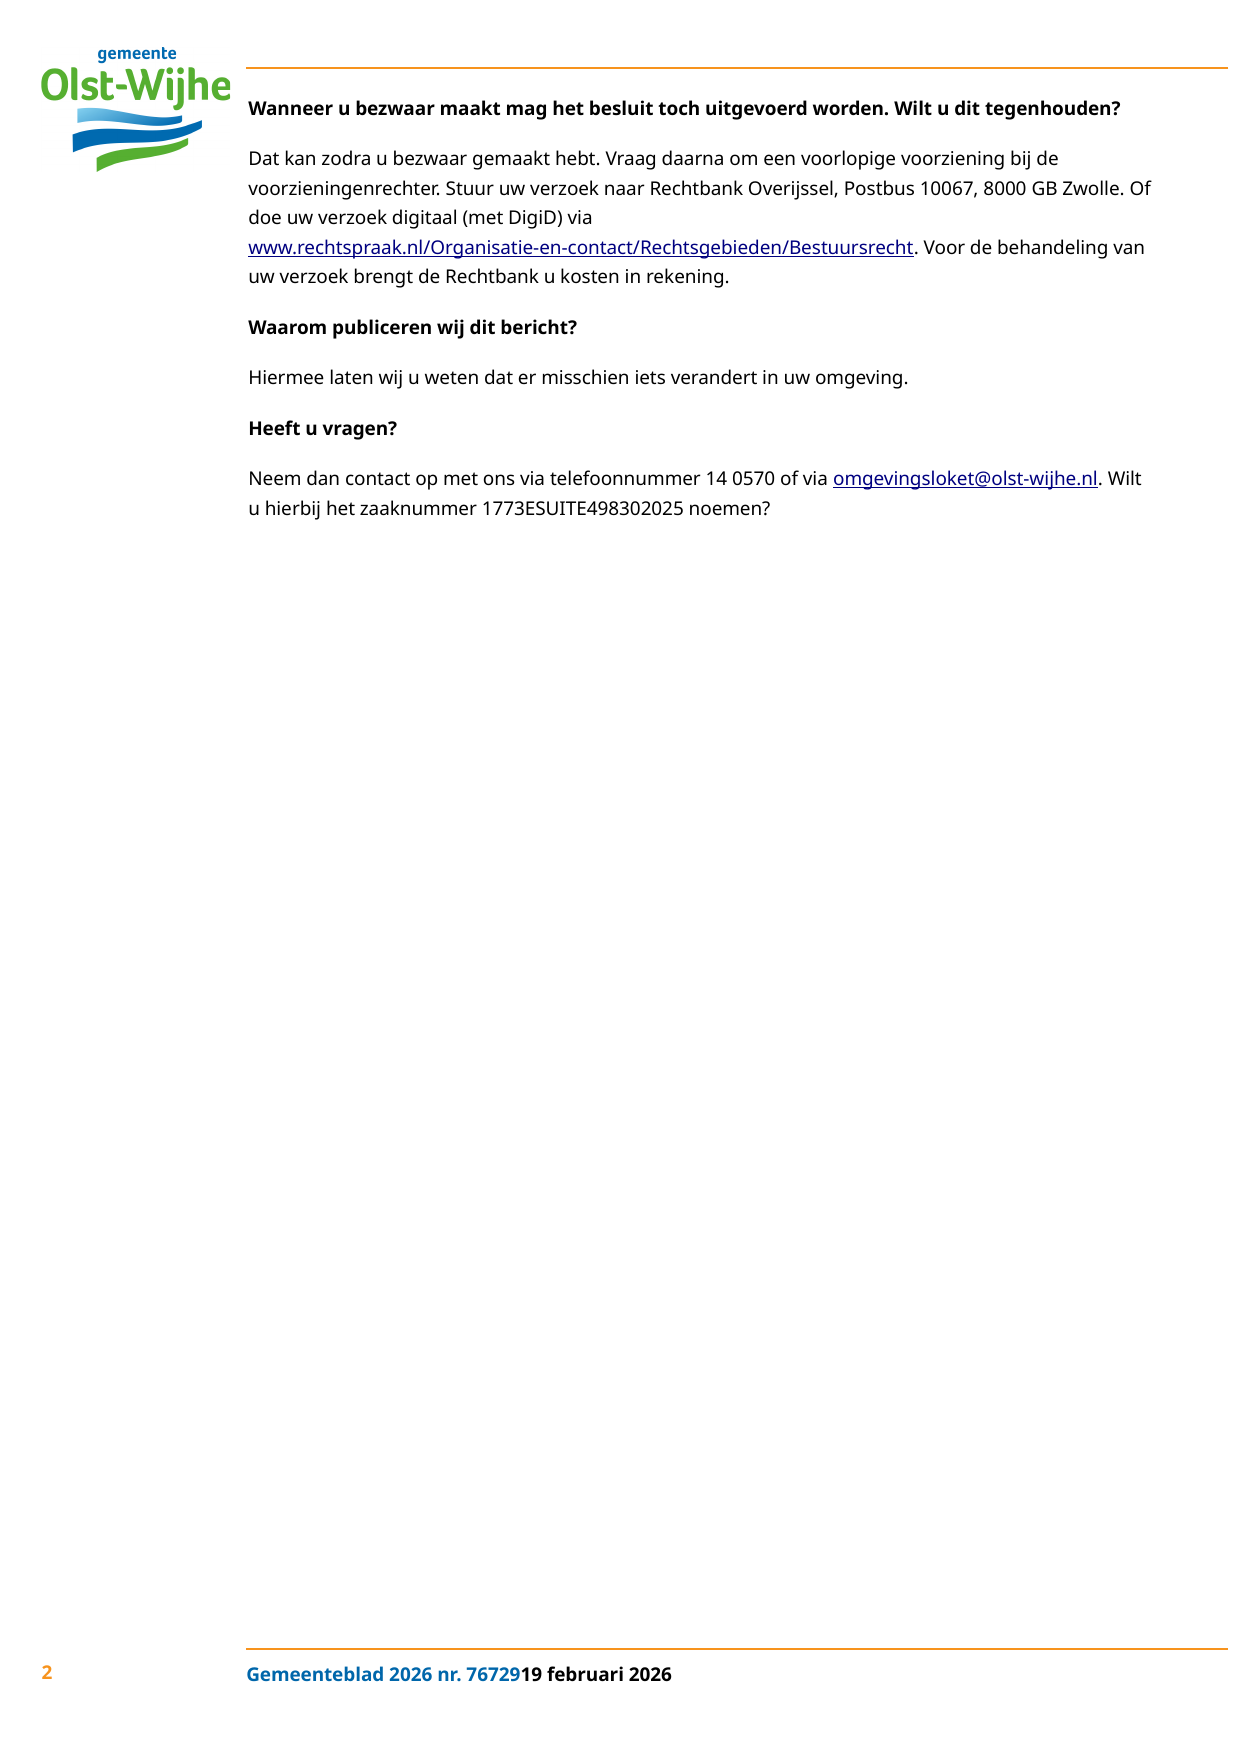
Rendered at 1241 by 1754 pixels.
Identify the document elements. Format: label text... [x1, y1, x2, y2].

text Dat kan zodra u bezwaar gemaakt hebt. Vraag daarna om een voorlopige voorziening bij de voorzieningenrechter. Stuur uw verzoek naar Rechtbank Overijssel, Postbus 10067, 8000 GB Zwolle. Of doe uw verzoek digitaal (met DigiD) via www.rechtspraak.nl/Organisatie-en-contact/Rechtsgebieden/Bestuursrecht. Voor de behandeling van uw verzoek brengt de Rechtbank u kosten in rekening. [248, 145, 1152, 289]
text Hiermee laten wij u weten dat er misschien iets verandert in uw omgeving. [248, 364, 1152, 390]
text Wanneer u bezwaar maakt mag het besluit toch uitgevoerd worden. Wilt u dit tegenhouden? [248, 95, 1152, 121]
picture [41, 47, 231, 172]
text Neem dan contact op met ons via telefoonnummer 14 0570 of via omgevingsloket@olst-wijhe.nl. Wilt u hierbij het zaaknummer 1773ESUITE498302025 noemen? [248, 465, 1152, 521]
text Heeft u vragen? [248, 415, 1152, 441]
text Waarom publiceren wij dit bericht? [248, 314, 1152, 340]
